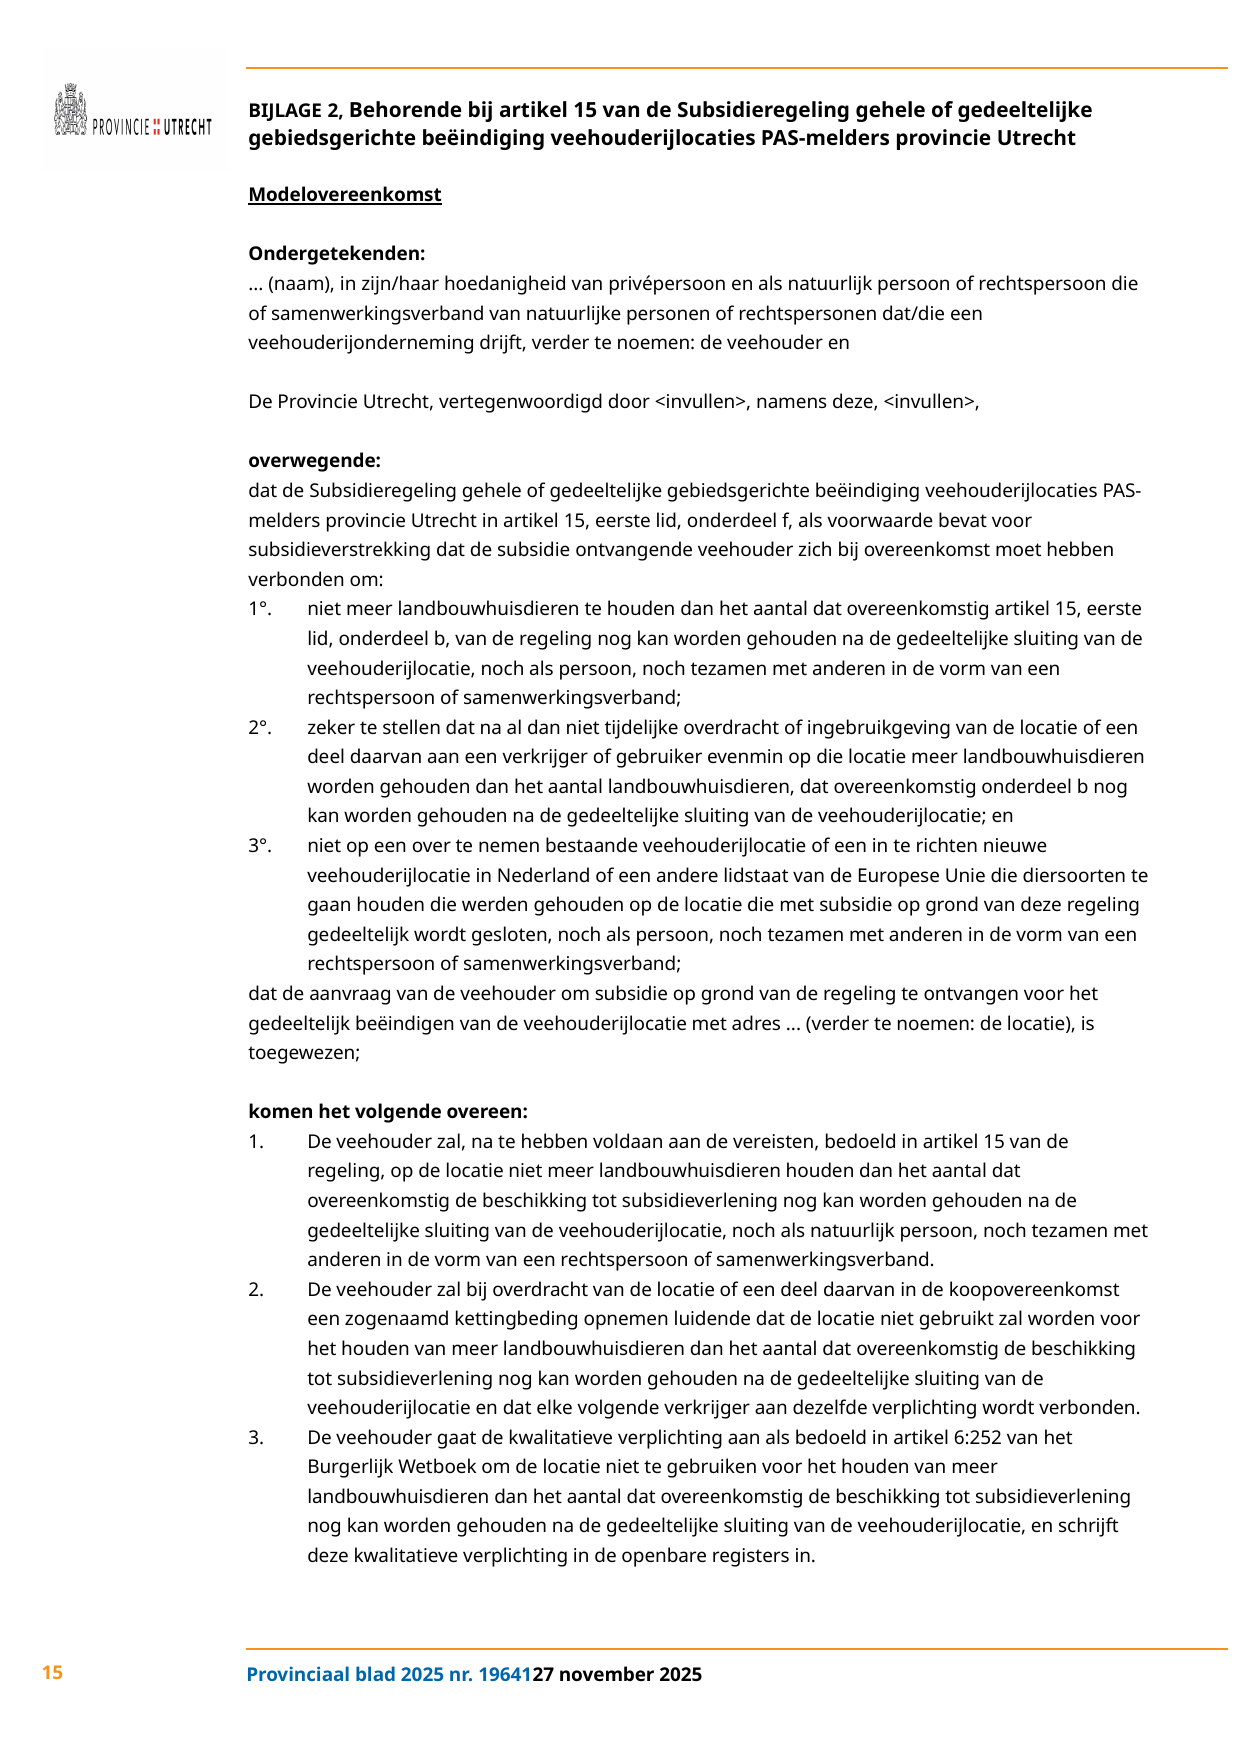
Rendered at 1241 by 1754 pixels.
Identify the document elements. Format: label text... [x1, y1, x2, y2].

text Modelovereenkomst [248, 181, 1152, 207]
list De veehouder zal, na te hebben voldaan aan de vereisten, bedoeld in artikel 15 van de regeling, op de locatie niet meer landbouwhuisdieren houden dan het aantal dat overeenkomstig de beschikking tot subsidieverlening nog kan worden gehouden na de gedeeltelijke sluiting van de veehouderijlocatie, noch als natuurlijk persoon, noch tezamen met anderen in de vorm van een rechtspersoon of samenwerkingsverband. [248, 1128, 1152, 1272]
list zeker te stellen dat na al dan niet tijdelijke overdracht of ingebruikgeving van de locatie of een deel daarvan aan een verkrijger of gebruiker evenmin op die locatie meer landbouwhuisdieren worden gehouden dan het aantal landbouwhuisdieren, dat overeenkomstig onderdeel b nog kan worden gehouden na de gedeeltelijke sluiting van de veehouderijlocatie; en [248, 714, 1152, 828]
list niet op een over te nemen bestaande veehouderijlocatie of een in te richten nieuwe veehouderijlocatie in Nederland of een andere lidstaat van de Europese Unie die diersoorten te gaan houden die werden gehouden op de locatie die met subsidie op grond van deze regeling gedeeltelijk wordt gesloten, noch als persoon, noch tezamen met anderen in de vorm van een rechtspersoon of samenwerkingsverband; [248, 832, 1152, 976]
list niet meer landbouwhuisdieren te houden dan het aantal dat overeenkomstig artikel 15, eerste lid, onderdeel b, van de regeling nog kan worden gehouden na de gedeeltelijke sluiting van de veehouderijlocatie, noch als persoon, noch tezamen met anderen in de vorm van een rechtspersoon of samenwerkingsverband; [248, 596, 1152, 710]
list De veehouder gaat de kwalitatieve verplichting aan als bedoeld in artikel 6:252 van het Burgerlijk Wetboek om de locatie niet te gebruiken voor het houden van meer landbouwhuisdieren dan het aantal dat overeenkomstig de beschikking tot subsidieverlening nog kan worden gehouden na de gedeeltelijke sluiting van de veehouderijlocatie, en schrijft deze kwalitatieve verplichting in de openbare registers in. [248, 1424, 1152, 1568]
text ... (naam), in zijn/haar hoedanigheid van privépersoon en als natuurlijk persoon of rechtspersoon die of samenwerkingsverband van natuurlijke personen of rechtspersonen dat/die een veehouderijonderneming drijft, verder te noemen: de veehouder en [248, 270, 1152, 355]
text dat de aanvraag van de veehouder om subsidie op grond van de regeling te ontvangen voor het gedeeltelijk beëindigen van de veehouderijlocatie met adres ... (verder te noemen: de locatie), is toegewezen; [248, 980, 1152, 1065]
text overwegende: [248, 448, 1152, 473]
list De veehouder zal bij overdracht van de locatie of een deel daarvan in de koopovereenkomst een zogenaamd kettingbeding opnemen luidende dat de locatie niet gebruikt zal worden voor het houden van meer landbouwhuisdieren dan het aantal dat overeenkomstig de beschikking tot subsidieverlening nog kan worden gehouden na de gedeeltelijke sluiting van de veehouderijlocatie en dat elke volgende verkrijger aan dezelfde verplichting wordt verbonden. [248, 1276, 1152, 1420]
text komen het volgende overeen: [248, 1098, 1152, 1124]
text De Provincie Utrecht, vertegenwoordigd door <invullen>, namens deze, <invullen>, [248, 388, 1152, 414]
text Ondergetekenden: [248, 241, 1152, 266]
text dat de Subsidieregeling gehele of gedeeltelijke gebiedsgerichte beëindiging veehouderijlocaties PAS-melders provincie Utrecht in artikel 15, eerste lid, onderdeel f, als voorwaarde bevat voor subsidieverstrekking dat de subsidie ontvangende veehouder zich bij overeenkomst moet hebben verbonden om: [248, 477, 1152, 592]
picture [41, 47, 231, 172]
text BIJLAGE 2, Behorende bij artikel 15 van de Subsidieregeling gehele of gedeeltelijke gebiedsgerichte beëindiging veehouderijlocaties PAS-melders provincie Utrecht [248, 95, 1152, 152]
